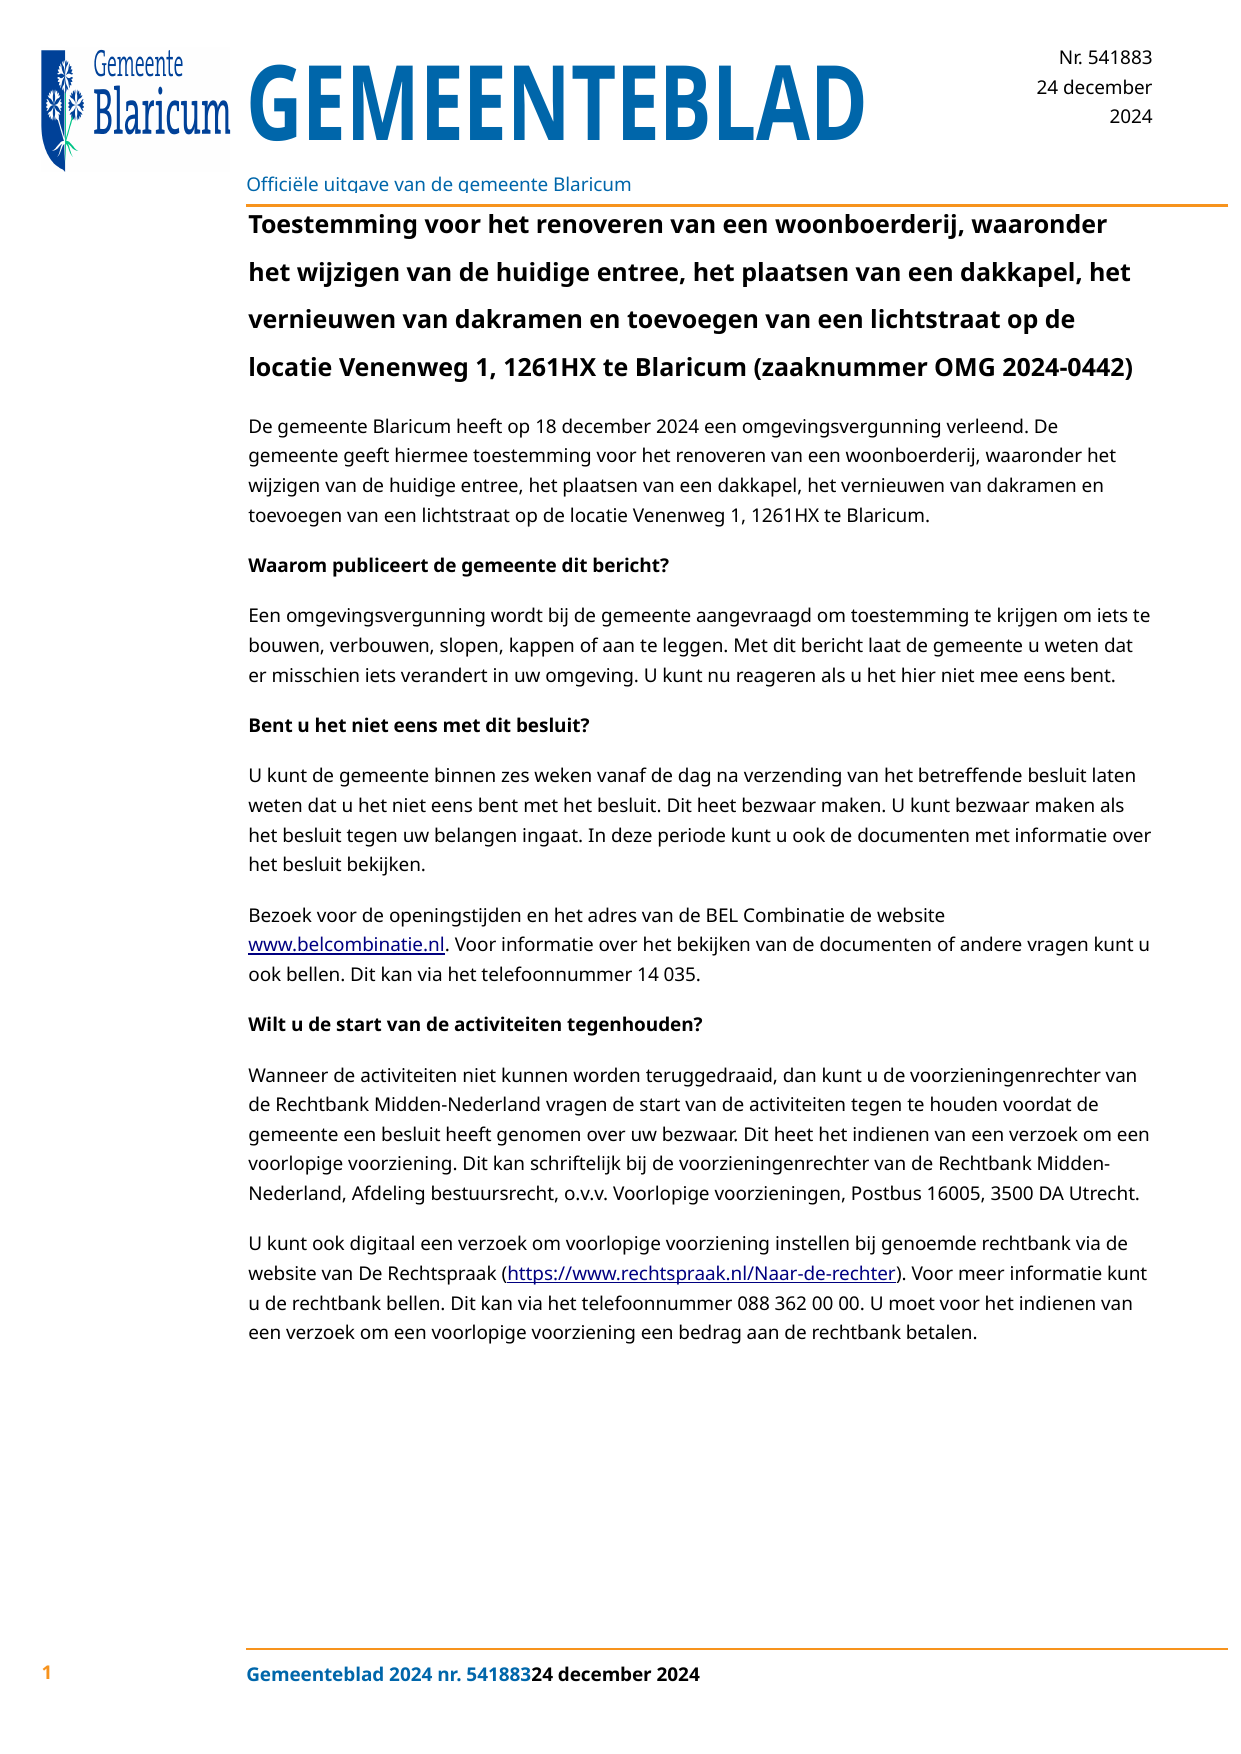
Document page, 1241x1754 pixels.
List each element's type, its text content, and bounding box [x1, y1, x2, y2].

text Bent u het niet eens met dit besluit? [248, 712, 1152, 738]
text Waarom publiceert de gemeente dit bericht? [248, 552, 1152, 578]
text De gemeente Blaricum heeft op 18 december 2024 een omgevingsvergunning verleend. De gemeente geeft hiermee toestemming voor het renoveren van een woonboerderij, waaronder het wijzigen van de huidige entree, het plaatsen van een dakkapel, het vernieuwen van dakramen en toevoegen van een lichtstraat op de locatie Venenweg 1, 1261HX te Blaricum. [248, 413, 1152, 528]
text Toestemming voor het renoveren van een woonboerderij, waaronder het wijzigen van de huidige entree, het plaatsen van een dakkapel, het vernieuwen van dakramen en toevoegen van een lichtstraat op de locatie Venenweg 1, 1261HX te Blaricum (zaaknummer OMG 2024-0442) [248, 207, 1152, 384]
text Een omgevingsvergunning wordt bij de gemeente aangevraagd om toestemming te krijgen om iets te bouwen, verbouwen, slopen, kappen of aan te leggen. Met dit bericht laat de gemeente u weten dat er misschien iets verandert in uw omgeving. U kunt nu reageren als u het hier niet mee eens bent. [248, 603, 1152, 688]
text Bezoek voor de openingstijden en het adres van de BEL Combinatie de website www.belcombinatie.nl. Voor informatie over het bekijken van de documenten of andere vragen kunt u ook bellen. Dit kan via het telefoonnummer 14 035. [248, 902, 1152, 987]
picture [41, 47, 231, 172]
text Wanneer de activiteiten niet kunnen worden teruggedraaid, dan kunt u de voorzieningenrechter van de Rechtbank Midden-Nederland vragen de start van de activiteiten tegen te houden voordat de gemeente een besluit heeft genomen over uw bezwaar. Dit heet het indienen van een verzoek om een voorlopige voorziening. Dit kan schriftelijk bij de voorzieningenrechter van de Rechtbank Midden-Nederland, Afdeling bestuursrecht, o.v.v. Voorlopige voorzieningen, Postbus 16005, 3500 DA Utrecht. [248, 1062, 1152, 1206]
text U kunt ook digitaal een verzoek om voorlopige voorziening instellen bij genoemde rechtbank via de website van De Rechtspraak (https://www.rechtspraak.nl/Naar-de-rechter). Voor meer informatie kunt u de rechtbank bellen. Dit kan via het telefoonnummer 088 362 00 00. U moet voor het indienen van een verzoek om een voorlopige voorziening een bedrag aan de rechtbank betalen. [248, 1231, 1152, 1345]
text Wilt u de start van de activiteiten tegenhouden? [248, 1011, 1152, 1037]
text U kunt de gemeente binnen zes weken vanaf de dag na verzending van het betreffende besluit laten weten dat u het niet eens bent met het besluit. Dit heet bezwaar maken. U kunt bezwaar maken als het besluit tegen uw belangen ingaat. In deze periode kunt u ook de documenten met informatie over het besluit bekijken. [248, 763, 1152, 877]
